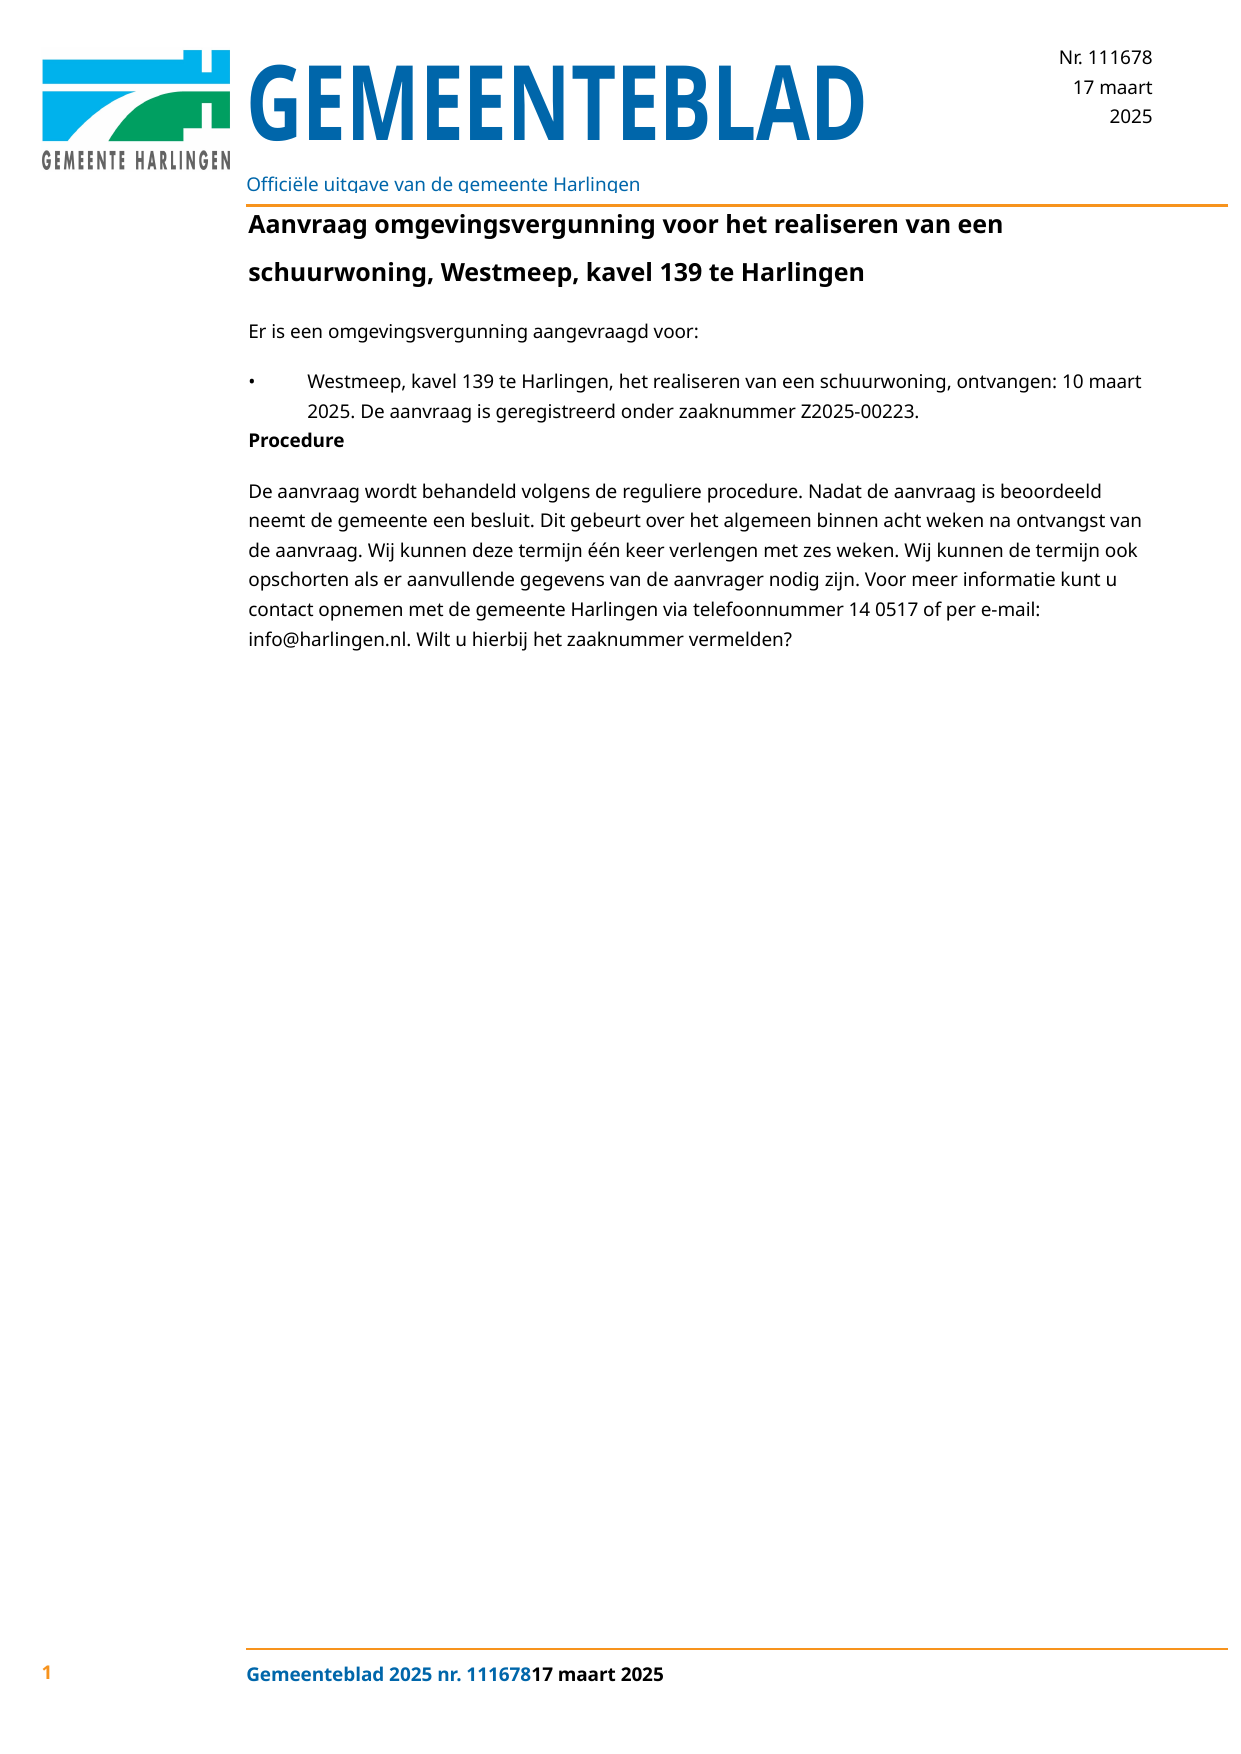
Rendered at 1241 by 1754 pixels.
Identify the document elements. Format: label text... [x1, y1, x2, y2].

text De aanvraag wordt behandeld volgens de reguliere procedure. Nadat de aanvraag is beoordeeld neemt de gemeente een besluit. Dit gebeurt over het algemeen binnen acht weken na ontvangst van de aanvraag. Wij kunnen deze termijn één keer verlengen met zes weken. Wij kunnen de termijn ook opschorten als er aanvullende gegevens van de aanvrager nodig zijn. Voor meer informatie kunt u contact opnemen met de gemeente Harlingen via telefoonnummer 14 0517 of per e-mail: info@harlingen.nl. Wilt u hierbij het zaaknummer vermelden? [248, 478, 1152, 652]
picture [41, 47, 231, 172]
text Procedure [248, 427, 1152, 453]
text Aanvraag omgevingsvergunning voor het realiseren van een schuurwoning, Westmeep, kavel 139 te Harlingen [248, 207, 1152, 288]
list Westmeep, kavel 139 te Harlingen, het realiseren van een schuurwoning, ontvangen: 10 maart 2025. De aanvraag is geregistreerd onder zaaknummer Z2025-00223. [248, 368, 1152, 424]
text Er is een omgevingsvergunning aangevraagd voor: [248, 318, 1152, 344]
